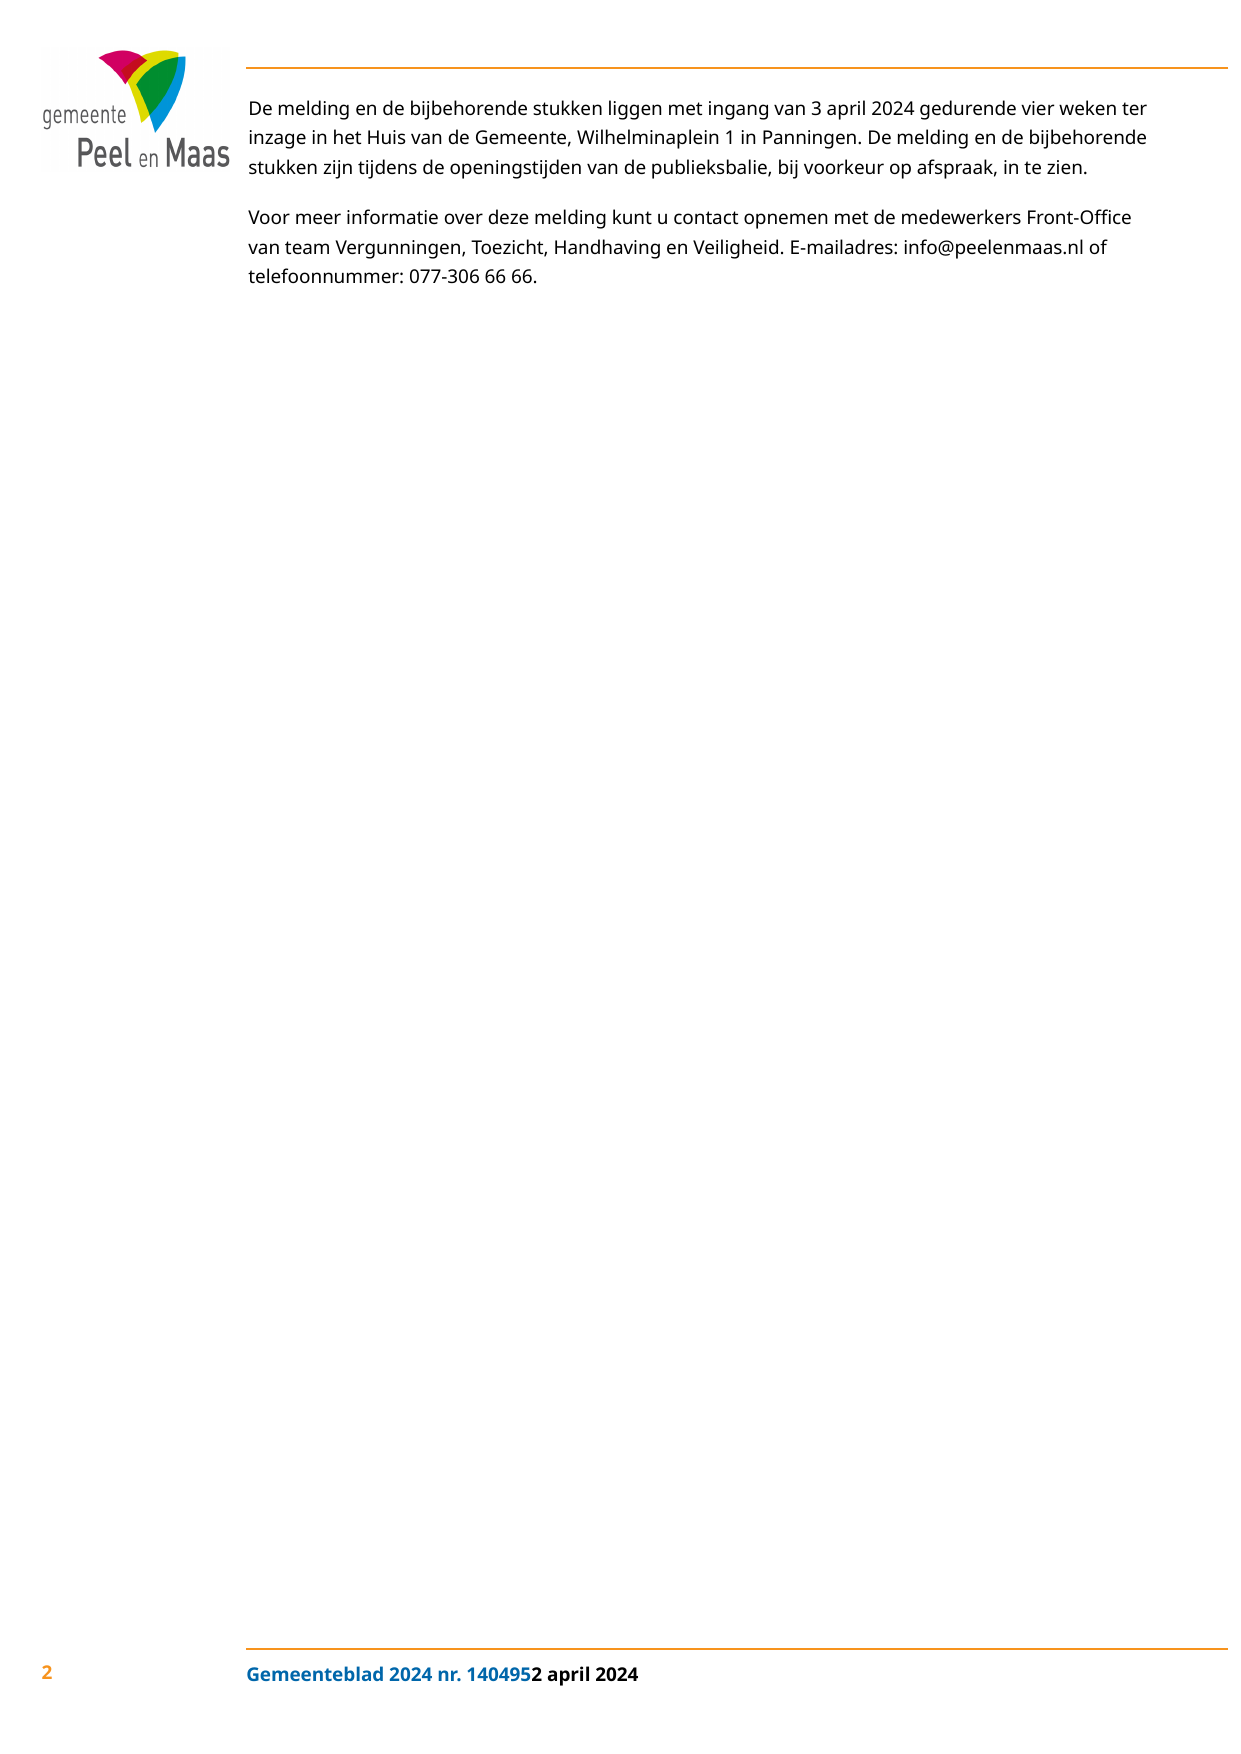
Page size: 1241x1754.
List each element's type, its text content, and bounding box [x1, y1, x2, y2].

text De melding en de bijbehorende stukken liggen met ingang van 3 april 2024 gedurende vier weken ter inzage in het Huis van de Gemeente, Wilhelminaplein 1 in Panningen. De melding en de bijbehorende stukken zijn tijdens de openingstijden van de publieksbalie, bij voorkeur op afspraak, in te zien. [248, 95, 1152, 180]
picture [41, 47, 231, 172]
text Voor meer informatie over deze melding kunt u contact opnemen met de medewerkers Front-Office van team Vergunningen, Toezicht, Handhaving en Veiligheid. E-mailadres: info@peelenmaas.nl of telefoonnummer: 077-306 66 66. [248, 204, 1152, 289]
